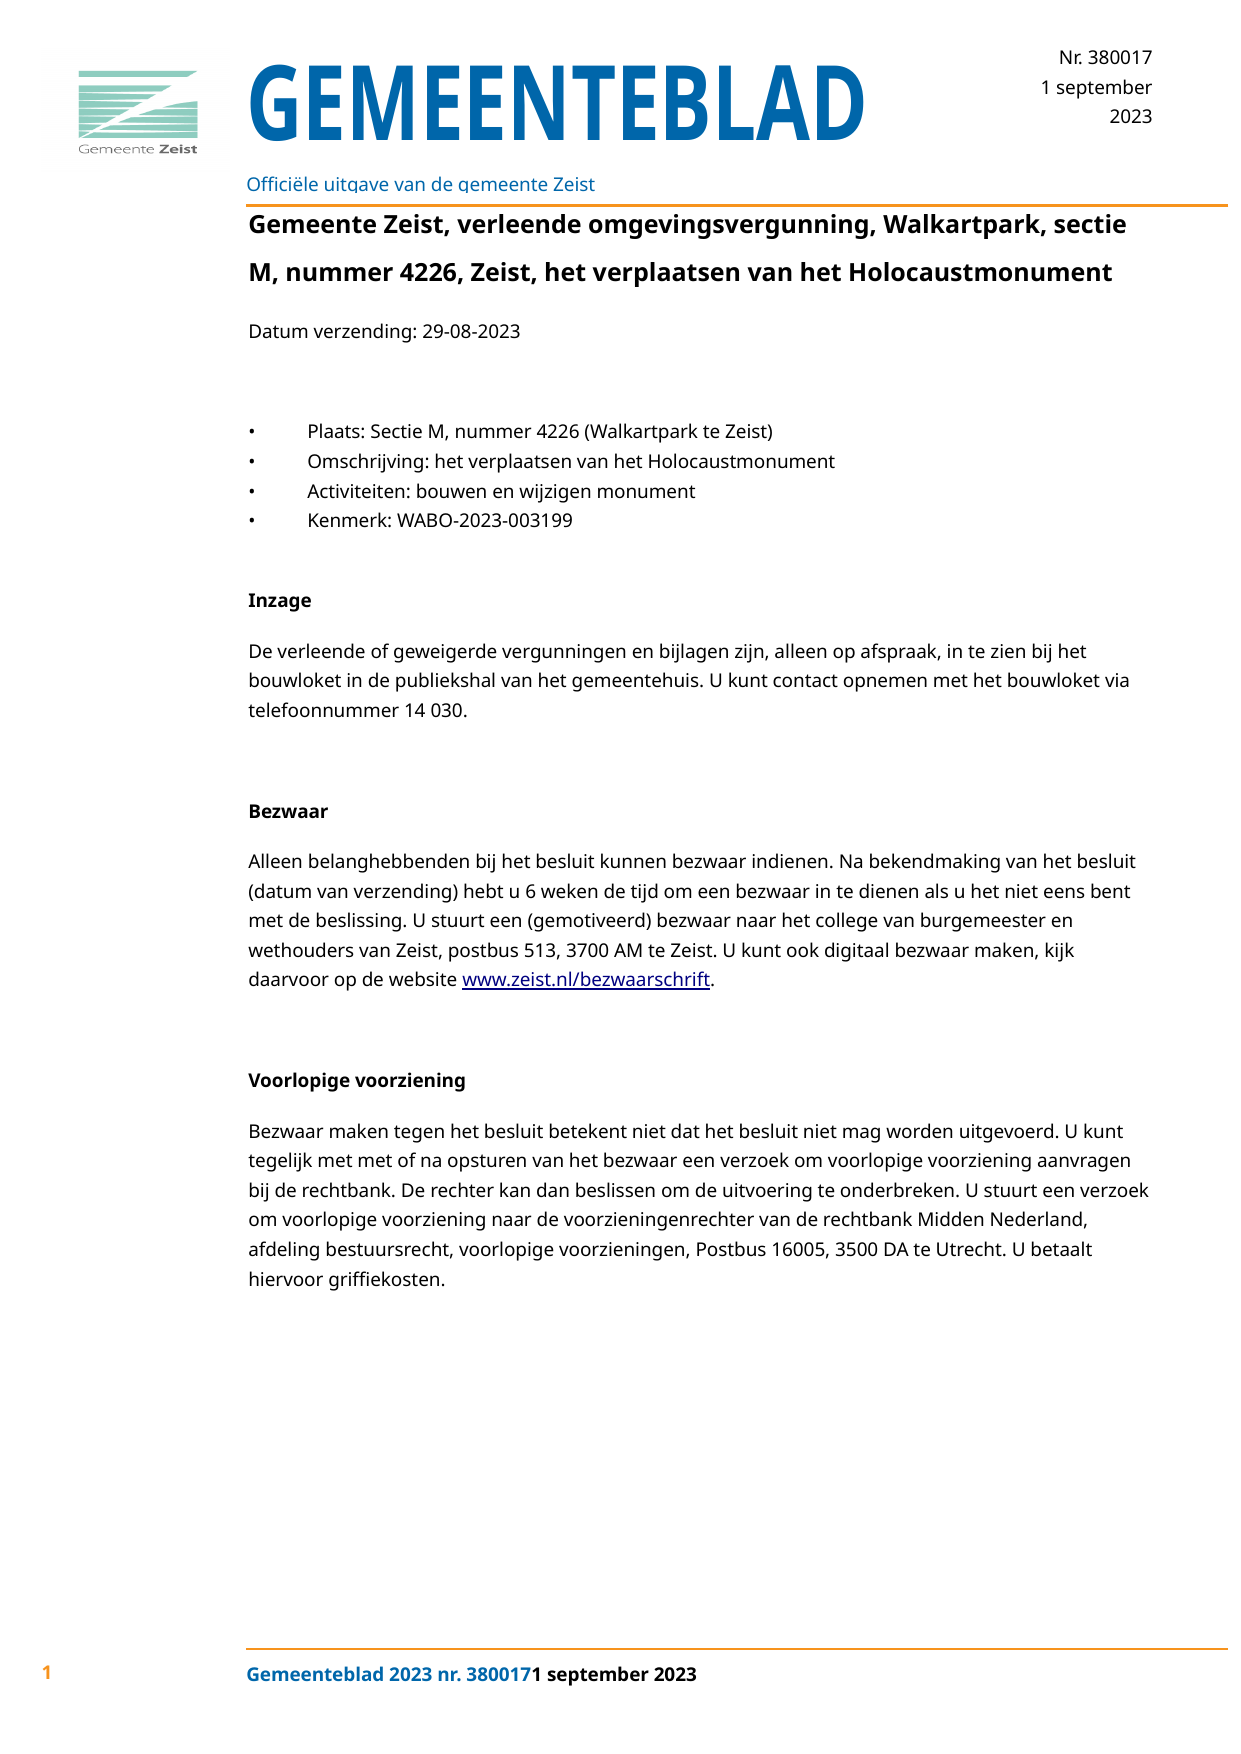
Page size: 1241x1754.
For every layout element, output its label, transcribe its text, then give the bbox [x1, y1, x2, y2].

list Kenmerk: WABO-2023-003199 [248, 507, 1152, 533]
text De verleende of geweigerde vergunningen en bijlagen zijn, alleen op afspraak, in te zien bij het bouwloket in de publiekshal van het gemeentehuis. U kunt contact opnemen met het bouwloket via telefoonnummer 14 030. [248, 638, 1152, 723]
text Bezwaar [248, 798, 1152, 824]
text Alleen belanghebbenden bij het besluit kunnen bezwaar indienen. Na bekendmaking van het besluit (datum van verzending) hebt u 6 weken de tijd om een bezwaar in te dienen als u het niet eens bent met de beslissing. U stuurt een (gemotiveerd) bezwaar naar het college van burgemeester en wethouders van Zeist, postbus 513, 3700 AM te Zeist. U kunt ook digitaal bezwaar maken, kijk daarvoor op de website www.zeist.nl/bezwaarschrift. [248, 848, 1152, 992]
picture [41, 47, 231, 172]
text Inzage [248, 587, 1152, 613]
list Omschrijving: het verplaatsen van het Holocaustmonument [248, 448, 1152, 474]
text Voorlopige voorziening [248, 1067, 1152, 1093]
list Plaats: Sectie M, nummer 4226 (Walkartpark te Zeist) [248, 419, 1152, 444]
list Activiteiten: bouwen en wijzigen monument [248, 478, 1152, 504]
text Datum verzending: 29-08-2023 [248, 318, 1152, 344]
text Gemeente Zeist, verleende omgevingsvergunning, Walkartpark, sectie M, nummer 4226, Zeist, het verplaatsen van het Holocaustmonument [248, 207, 1152, 288]
text Bezwaar maken tegen het besluit betekent niet dat het besluit niet mag worden uitgevoerd. U kunt tegelijk met met of na opsturen van het bezwaar een verzoek om voorlopige voorziening aanvragen bij de rechtbank. De rechter kan dan beslissen om de uitvoering te onderbreken. U stuurt een verzoek om voorlopige voorziening naar de voorzieningenrechter van de rechtbank Midden Nederland, afdeling bestuursrecht, voorlopige voorzieningen, Postbus 16005, 3500 DA te Utrecht. U betaalt hiervoor griffiekosten. [248, 1118, 1152, 1292]
